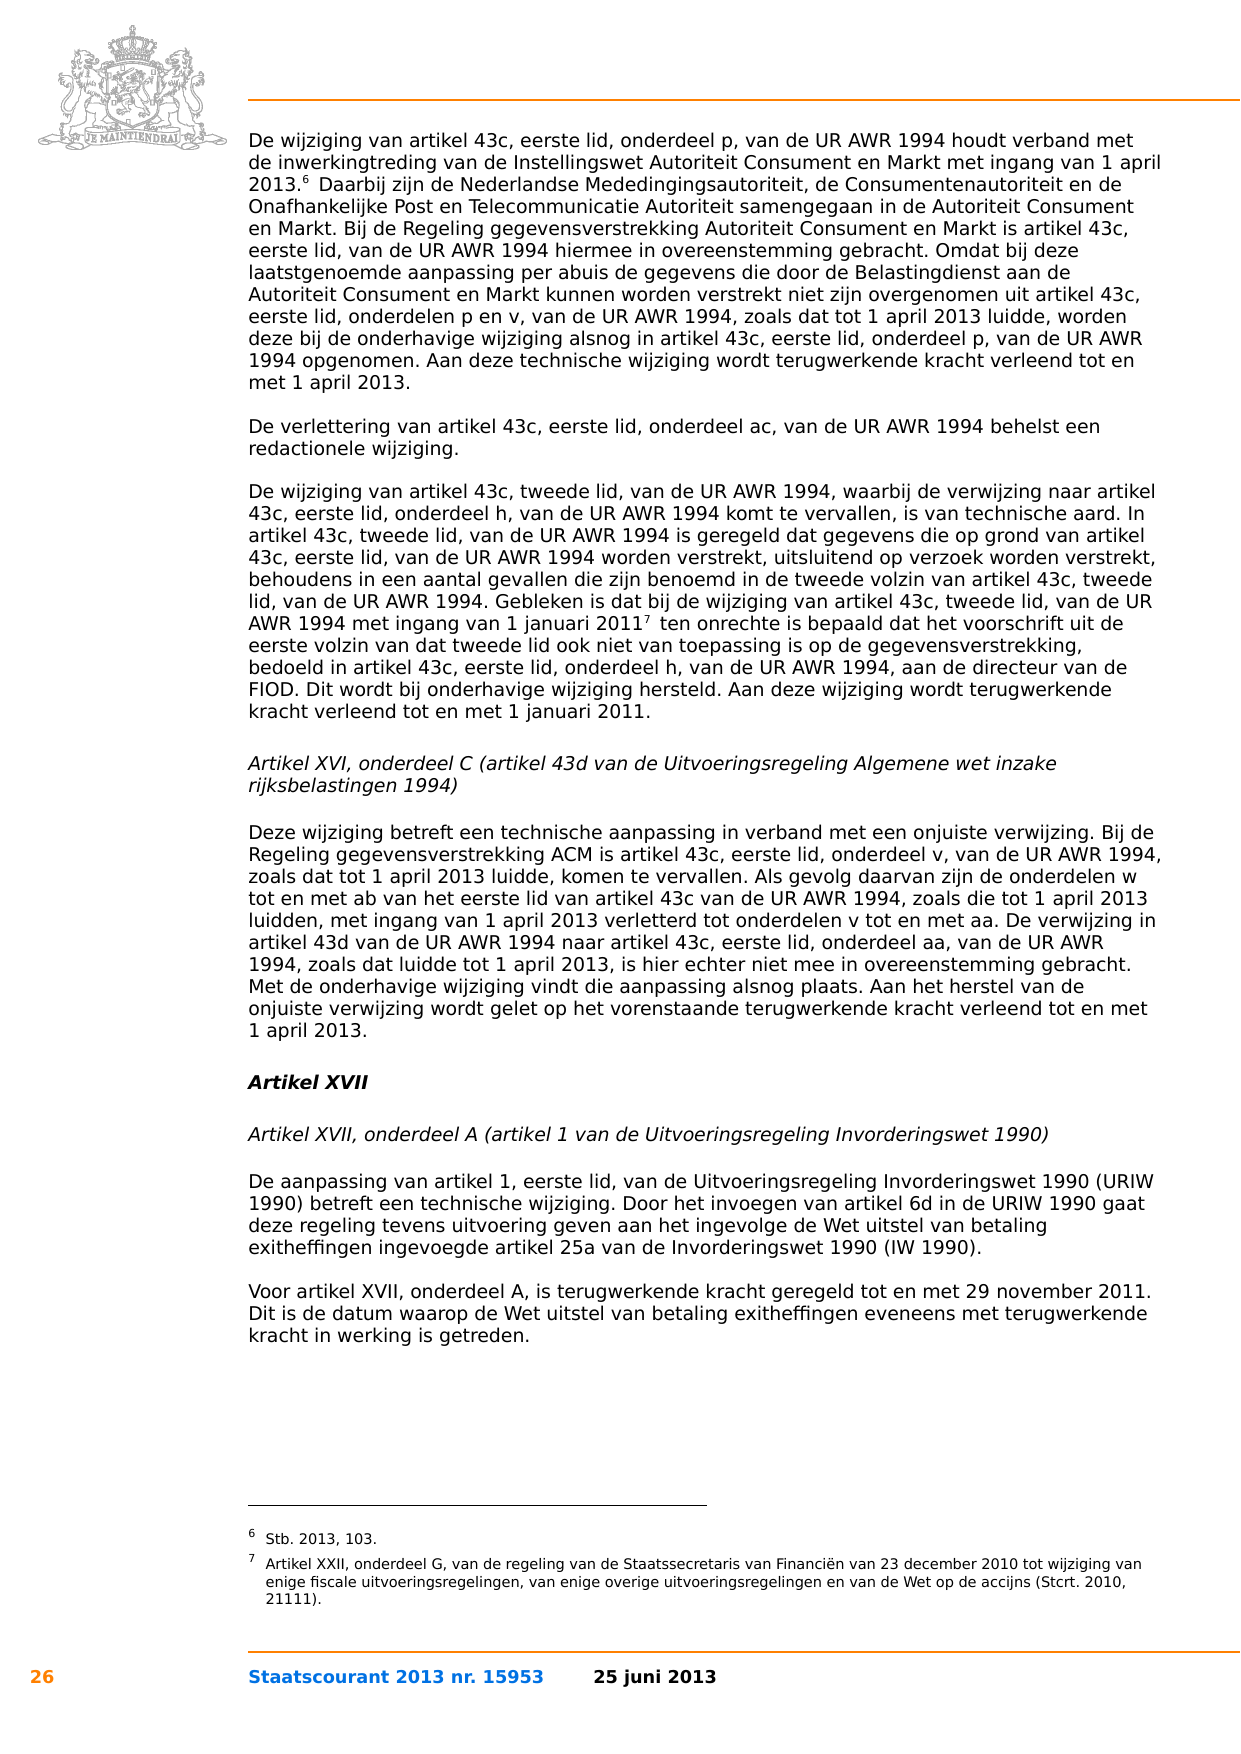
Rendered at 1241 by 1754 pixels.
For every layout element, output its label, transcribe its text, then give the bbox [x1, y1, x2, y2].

picture [38, 25, 227, 150]
text De verlettering van artikel 43c, eerste lid, onderdeel ac, van de UR AWR 1994 behelst een redactionele wijziging. [248, 416, 1163, 459]
text De wijziging van artikel 43c, tweede lid, van de UR AWR 1994, waarbij de verwijzing naar artikel 43c, eerste lid, onderdeel h, van de UR AWR 1994 komt te vervallen, is van technische aard. In artikel 43c, tweede lid, van de UR AWR 1994 is geregeld dat gegevens die op grond van artikel 43c, eerste lid, van de UR AWR 1994 worden verstrekt, uitsluitend op verzoek worden verstrekt, behoudens in een aantal gevallen die zijn benoemd in de tweede volzin van artikel 43c, tweede lid, van de UR AWR 1994. Gebleken is dat bij de wijziging van artikel 43c, tweede lid, van de UR AWR 1994 met ingang van 1 januari 2011 ten onrechte is bepaald dat het voorschrift uit de eerste volzin van dat tweede lid ook niet van toepassing is op de gegevensverstrekking, bedoeld in artikel 43c, eerste lid, onderdeel h, van de UR AWR 1994, aan de directeur van de FIOD. Dit wordt bij onderhavige wijziging hersteld. Aan deze wijziging wordt terugwerkende kracht verleend tot en met 1 januari 2011. [248, 481, 1163, 723]
text Stb. 2013, 103. [248, 1527, 1163, 1549]
text Artikel XXII, onderdeel G, van de regeling van de Staatssecretaris van Financiën van 23 december 2010 tot wijziging van enige fiscale uitvoeringsregelingen, van enige overige uitvoeringsregelingen en van de Wet op de accijns (Stcrt. 2010, 21111). [248, 1552, 1163, 1608]
text De aanpassing van artikel 1, eerste lid, van de Uitvoeringsregeling Invorderingswet 1990 (URIW 1990) betreft een technische wijziging. Door het invoegen van artikel 6d in de URIW 1990 gaat deze regeling tevens uitvoering geven aan het ingevolge de Wet uitstel van betaling exitheffingen ingevoegde artikel 25a van de Invorderingswet 1990 (IW 1990). [248, 1171, 1163, 1259]
subtitle Artikel XVII [248, 1072, 1163, 1094]
text Deze wijziging betreft een technische aanpassing in verband met een onjuiste verwijzing. Bij de Regeling gegevensverstrekking ACM is artikel 43c, eerste lid, onderdeel v, van de UR AWR 1994, zoals dat tot 1 april 2013 luidde, komen te vervallen. Als gevolg daarvan zijn de onderdelen w tot en met ab van het eerste lid van artikel 43c van de UR AWR 1994, zoals die tot 1 april 2013 luidden, met ingang van 1 april 2013 verletterd tot onderdelen v tot en met aa. De verwijzing in artikel 43d van de UR AWR 1994 naar artikel 43c, eerste lid, onderdeel aa, van de UR AWR 1994, zoals dat luidde tot 1 april 2013, is hier echter niet mee in overeenstemming gebracht. Met de onderhavige wijziging vindt die aanpassing alsnog plaats. Aan het herstel van de onjuiste verwijzing wordt gelet op het vorenstaande terugwerkende kracht verleend tot en met 1 april 2013. [248, 822, 1163, 1042]
text De wijziging van artikel 43c, eerste lid, onderdeel p, van de UR AWR 1994 houdt verband met de inwerkingtreding van de Instellingswet Autoriteit Consument en Markt met ingang van 1 april 2013. Daarbij zijn de Nederlandse Mededingingsautoriteit, de Consumentenautoriteit en de Onafhankelijke Post en Telecommunicatie Autoriteit samengegaan in de Autoriteit Consument en Markt. Bij de Regeling gegevensverstrekking Autoriteit Consument en Markt is artikel 43c, eerste lid, van de UR AWR 1994 hiermee in overeenstemming gebracht. Omdat bij deze laatstgenoemde aanpassing per abuis de gegevens die door de Belastingdienst aan de Autoriteit Consument en Markt kunnen worden verstrekt niet zijn overgenomen uit artikel 43c, eerste lid, onderdelen p en v, van de UR AWR 1994, zoals dat tot 1 april 2013 luidde, worden deze bij de onderhavige wijziging alsnog in artikel 43c, eerste lid, onderdeel p, van de UR AWR 1994 opgenomen. Aan deze technische wijziging wordt terugwerkende kracht verleend tot en met 1 april 2013. [248, 130, 1163, 394]
text Voor artikel XVII, onderdeel A, is terugwerkende kracht geregeld tot en met 29 november 2011. Dit is de datum waarop de Wet uitstel van betaling exitheffingen eveneens met terugwerkende kracht in werking is getreden. [248, 1281, 1163, 1347]
subtitle Artikel XVI, onderdeel C (artikel 43d van de Uitvoeringsregeling Algemene wet inzake rijksbelastingen 1994) [248, 753, 1163, 797]
subtitle Artikel XVII, onderdeel A (artikel 1 van de Uitvoeringsregeling Invorderingswet 1990) [248, 1124, 1163, 1146]
